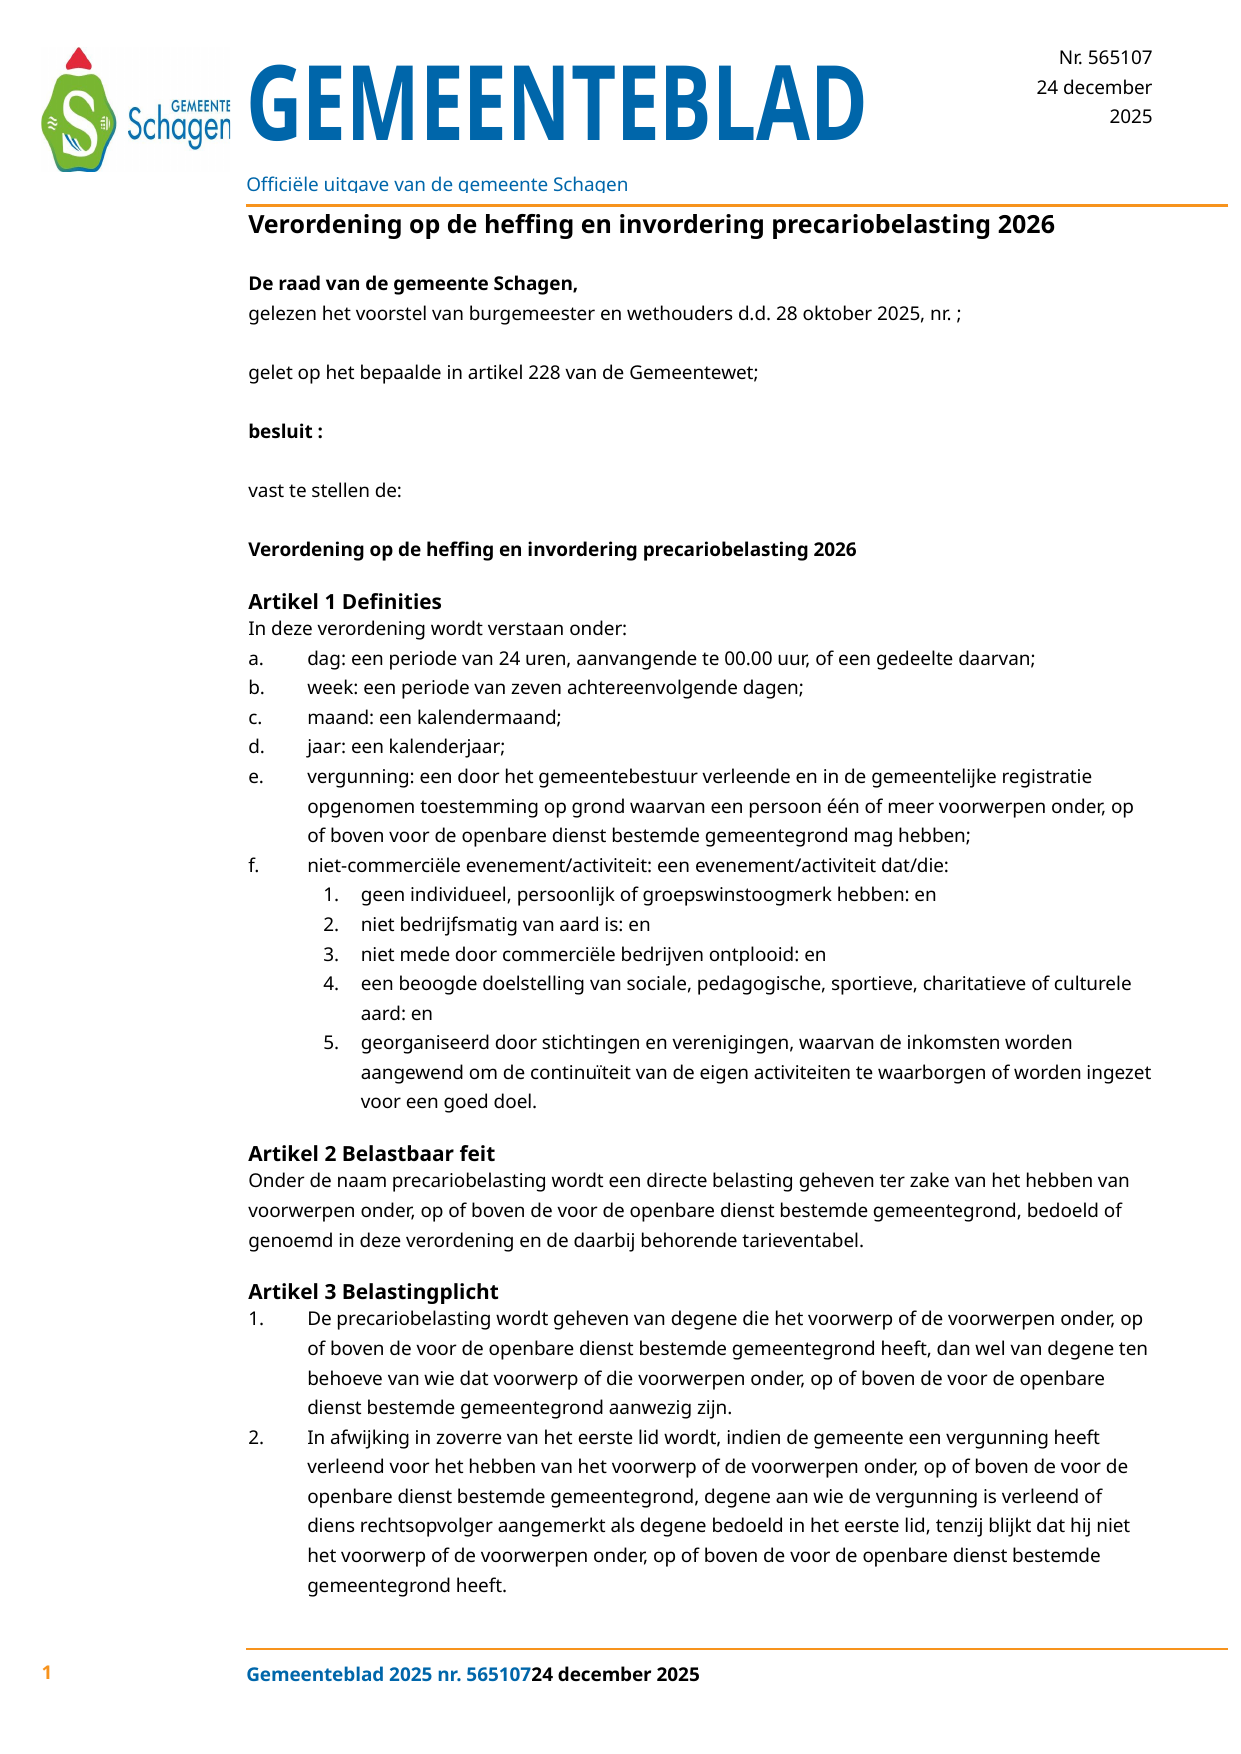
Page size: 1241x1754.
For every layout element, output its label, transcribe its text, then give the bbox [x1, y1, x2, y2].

text Verordening op de heffing en invordering precariobelasting 2026 [248, 537, 1152, 562]
list niet mede door commerciële bedrijven ontplooid: en [323, 941, 1152, 967]
list De precariobelasting wordt geheven van degene die het voorwerp of de voorwerpen onder, op of boven de voor de openbare dienst bestemde gemeentegrond heeft, dan wel van degene ten behoeve van wie dat voorwerp of die voorwerpen onder, op of boven de voor de openbare dienst bestemde gemeentegrond aanwezig zijn. [248, 1306, 1152, 1420]
list geen individueel, persoonlijk of groepswinstoogmerk hebben: en [323, 882, 1152, 907]
text gelet op het bepaalde in artikel 228 van de Gemeentewet; [248, 359, 1152, 385]
text Artikel 1 Definities [248, 587, 1152, 615]
list niet bedrijfsmatig van aard is: en [323, 911, 1152, 937]
text Artikel 2 Belastbaar feit [248, 1139, 1152, 1168]
text besluit : [248, 418, 1152, 444]
text Onder de naam precariobelasting wordt een directe belasting geheven ter zake van het hebben van voorwerpen onder, op of boven de voor de openbare dienst bestemde gemeentegrond, bedoeld of genoemd in deze verordening en de daarbij behorende tarieventabel. [248, 1168, 1152, 1252]
list dag: een periode van 24 uren, aanvangende te 00.00 uur, of een gedeelte daarvan; [248, 645, 1152, 671]
list niet-commerciële evenement/activiteit: een evenement/activiteit dat/die: [248, 852, 1152, 878]
list In afwijking in zoverre van het eerste lid wordt, indien de gemeente een vergunning heeft verleend voor het hebben van het voorwerp of de voorwerpen onder, op of boven de voor de openbare dienst bestemde gemeentegrond, degene aan wie de vergunning is verleend of diens rechtsopvolger aangemerkt als degene bedoeld in het eerste lid, tenzij blijkt dat hij niet het voorwerp of de voorwerpen onder, op of boven de voor de openbare dienst bestemde gemeentegrond heeft. [248, 1424, 1152, 1598]
text In deze verordening wordt verstaan onder: [248, 615, 1152, 641]
text vast te stellen de: [248, 477, 1152, 503]
list maand: een kalendermaand; [248, 704, 1152, 730]
list jaar: een kalenderjaar; [248, 734, 1152, 759]
list vergunning: een door het gemeentebestuur verleende en in de gemeentelijke registratie opgenomen toestemming op grond waarvan een persoon één of meer voorwerpen onder, op of boven voor de openbare dienst bestemde gemeentegrond mag hebben; [248, 763, 1152, 848]
text gelezen het voorstel van burgemeester en wethouders d.d. 28 oktober 2025, nr. ; [248, 300, 1152, 326]
text Artikel 3 Belastingplicht [248, 1277, 1152, 1306]
text Verordening op de heffing en invordering precariobelasting 2026 [248, 207, 1152, 241]
list week: een periode van zeven achtereenvolgende dagen; [248, 674, 1152, 700]
list een beoogde doelstelling van sociale, pedagogische, sportieve, charitatieve of culturele aard: en [323, 970, 1152, 1026]
picture [41, 47, 231, 172]
text De raad van de gemeente Schagen, [248, 270, 1152, 296]
list georganiseerd door stichtingen en verenigingen, waarvan de inkomsten worden aangewend om de continuïteit van de eigen activiteiten te waarborgen of worden ingezet voor een goed doel. [323, 1029, 1152, 1114]
